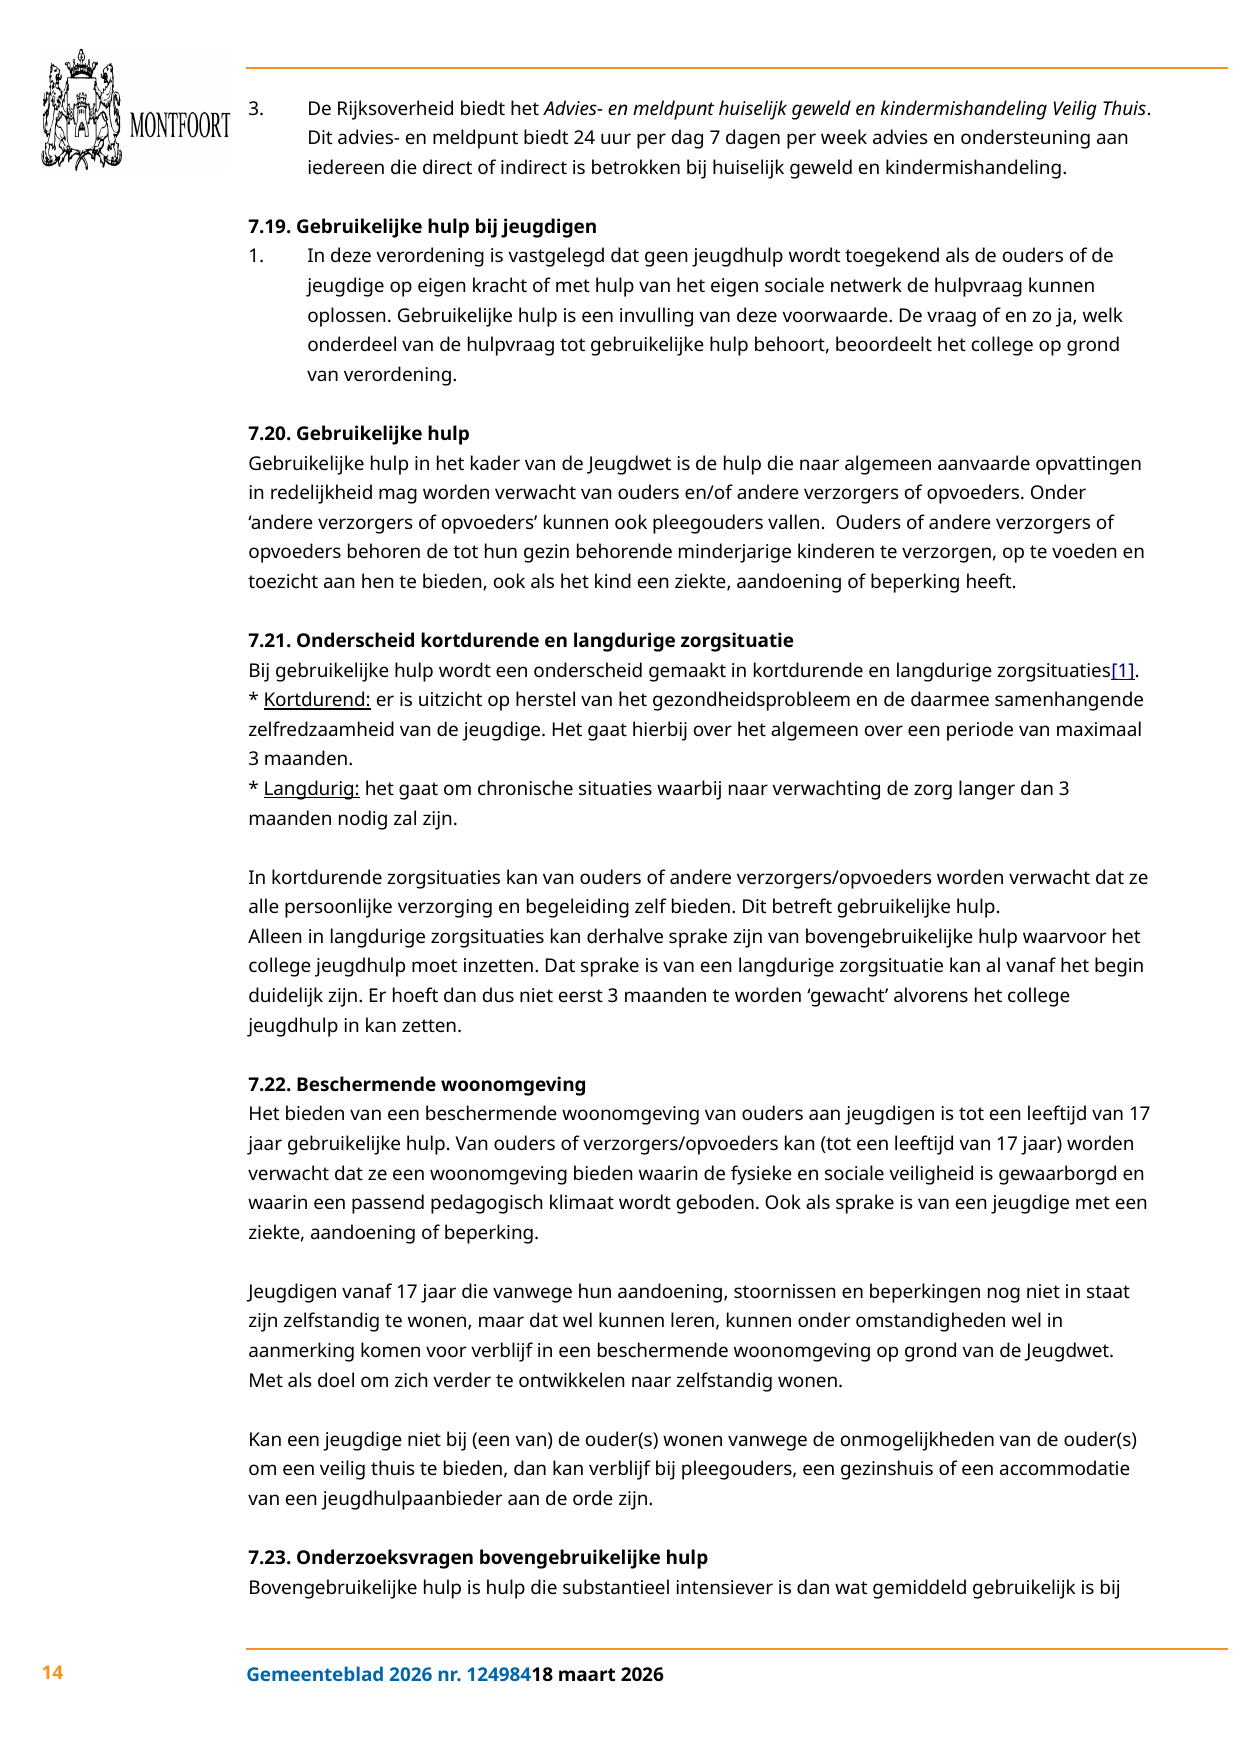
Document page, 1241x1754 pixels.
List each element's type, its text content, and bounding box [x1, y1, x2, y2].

text 7.22. Beschermende woonomgeving [248, 1071, 1152, 1097]
text 7.20. Gebruikelijke hulp [248, 420, 1152, 446]
text Gebruikelijke hulp in het kader van de Jeugdwet is de hulp die naar algemeen aanvaarde opvattingen in redelijkheid mag worden verwacht van ouders en/of andere verzorgers of opvoeders. Onder ‘andere verzorgers of opvoeders’ kunnen ook pleegouders vallen. Ouders of andere verzorgers of opvoeders behoren de tot hun gezin behorende minderjarige kinderen te verzorgen, op te voeden en toezicht aan hen te bieden, ook als het kind een ziekte, aandoening of beperking heeft. [248, 450, 1152, 594]
text In kortdurende zorgsituaties kan van ouders of andere verzorgers/opvoeders worden verwacht dat ze alle persoonlijke verzorging en begeleiding zelf bieden. Dit betreft gebruikelijke hulp. [248, 864, 1152, 919]
text * Kortdurend: er is uitzicht op herstel van het gezondheidsprobleem en de daarmee samenhangende zelfredzaamheid van de jeugdige. Het gaat hierbij over het algemeen over een periode van maximaal 3 maanden. [248, 686, 1152, 771]
list De Rijksoverheid biedt het Advies- en meldpunt huiselijk geweld en kindermishandeling Veilig Thuis. Dit advies- en meldpunt biedt 24 uur per dag 7 dagen per week advies en ondersteuning aan iedereen die direct of indirect is betrokken bij huiselijk geweld en kindermishandeling. [248, 95, 1152, 180]
text Alleen in langdurige zorgsituaties kan derhalve sprake zijn van bovengebruikelijke hulp waarvoor het college jeugdhulp moet inzetten. Dat sprake is van een langdurige zorgsituatie kan al vanaf het begin duidelijk zijn. Er hoeft dan dus niet eerst 3 maanden te worden ‘gewacht’ alvorens het college jeugdhulp in kan zetten. [248, 923, 1152, 1038]
text 7.23. Onderzoeksvragen bovengebruikelijke hulp [248, 1544, 1152, 1570]
picture [41, 47, 231, 172]
text Kan een jeugdige niet bij (een van) de ouder(s) wonen vanwege de onmogelijkheden van de ouder(s) om een veilig thuis te bieden, dan kan verblijf bij pleegouders, een gezinshuis of een accommodatie van een jeugdhulpaanbieder aan de orde zijn. [248, 1426, 1152, 1511]
text Jeugdigen vanaf 17 jaar die vanwege hun aandoening, stoornissen en beperkingen nog niet in staat zijn zelfstandig te wonen, maar dat wel kunnen leren, kunnen onder omstandigheden wel in aanmerking komen voor verblijf in een beschermende woonomgeving op grond van de Jeugdwet. Met als doel om zich verder te ontwikkelen naar zelfstandig wonen. [248, 1278, 1152, 1393]
text 7.19. Gebruikelijke hulp bij jeugdigen [248, 213, 1152, 239]
text Bovengebruikelijke hulp is hulp die substantieel intensiever is dan wat gemiddeld gebruikelijk is bij [248, 1574, 1152, 1600]
text 7.21. Onderscheid kortdurende en langdurige zorgsituatie [248, 627, 1152, 653]
text Bij gebruikelijke hulp wordt een onderscheid gemaakt in kortdurende en langdurige zorgsituaties[1]. [248, 657, 1152, 683]
text * Langdurig: het gaat om chronische situaties waarbij naar verwachting de zorg langer dan 3 maanden nodig zal zijn. [248, 775, 1152, 831]
text Het bieden van een beschermende woonomgeving van ouders aan jeugdigen is tot een leeftijd van 17 jaar gebruikelijke hulp. Van ouders of verzorgers/opvoeders kan (tot een leeftijd van 17 jaar) worden verwacht dat ze een woonomgeving bieden waarin de fysieke en sociale veiligheid is gewaarborgd en waarin een passend pedagogisch klimaat wordt geboden. Ook als sprake is van een jeugdige met een ziekte, aandoening of beperking. [248, 1101, 1152, 1245]
list In deze verordening is vastgelegd dat geen jeugdhulp wordt toegekend als de ouders of de jeugdige op eigen kracht of met hulp van het eigen sociale netwerk de hulpvraag kunnen oplossen. Gebruikelijke hulp is een invulling van deze voorwaarde. De vraag of en zo ja, welk onderdeel van de hulpvraag tot gebruikelijke hulp behoort, beoordeelt het college op grond van verordening. [248, 243, 1152, 387]
